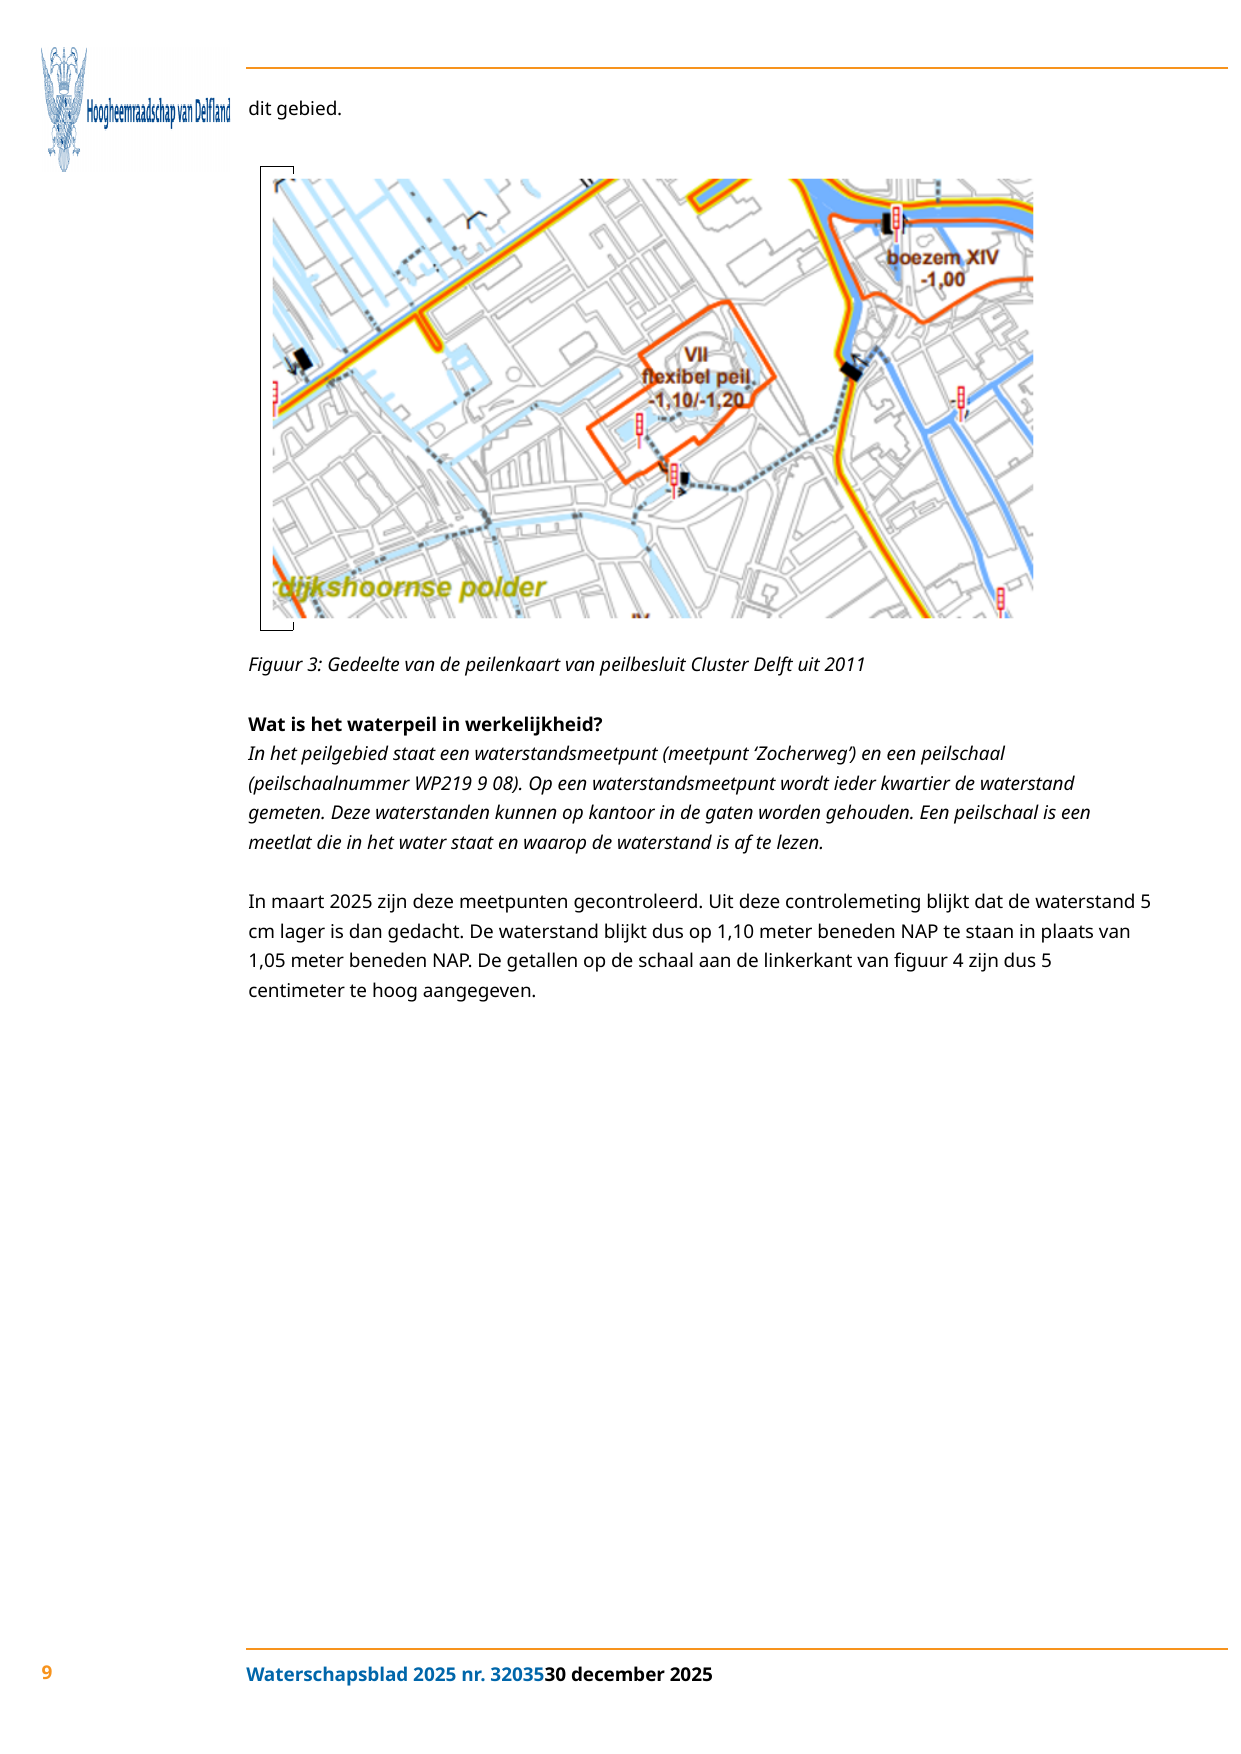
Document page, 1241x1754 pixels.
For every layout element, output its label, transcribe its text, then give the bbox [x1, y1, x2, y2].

text dit gebied. [248, 95, 1152, 121]
text In maart 2025 zijn deze meetpunten gecontroleerd. Uit deze controlemeting blijkt dat de waterstand 5 cm lager is dan gedacht. De waterstand blijkt dus op 1,10 meter beneden NAP te staan in plaats van 1,05 meter beneden NAP. De getallen op de schaal aan de linkerkant van figuur 4 zijn dus 5 centimeter te hoog aangegeven. [248, 888, 1152, 1003]
picture [268, 174, 1037, 622]
text In het peilgebied staat een waterstandsmeetpunt (meetpunt ‘Zocherweg’) en een peilschaal (peilschaalnummer WP219 9 08). Op een waterstandsmeetpunt wordt ieder kwartier de waterstand gemeten. Deze waterstanden kunnen op kantoor in de gaten worden gehouden. Een peilschaal is een meetlat die in het water staat en waarop de waterstand is af te lezen. [248, 740, 1152, 855]
picture [41, 47, 231, 172]
text Wat is het waterpeil in werkelijkheid? [248, 711, 1152, 736]
text Figuur 3: Gedeelte van de peilenkaart van peilbesluit Cluster Delft uit 2011 [248, 652, 1152, 677]
